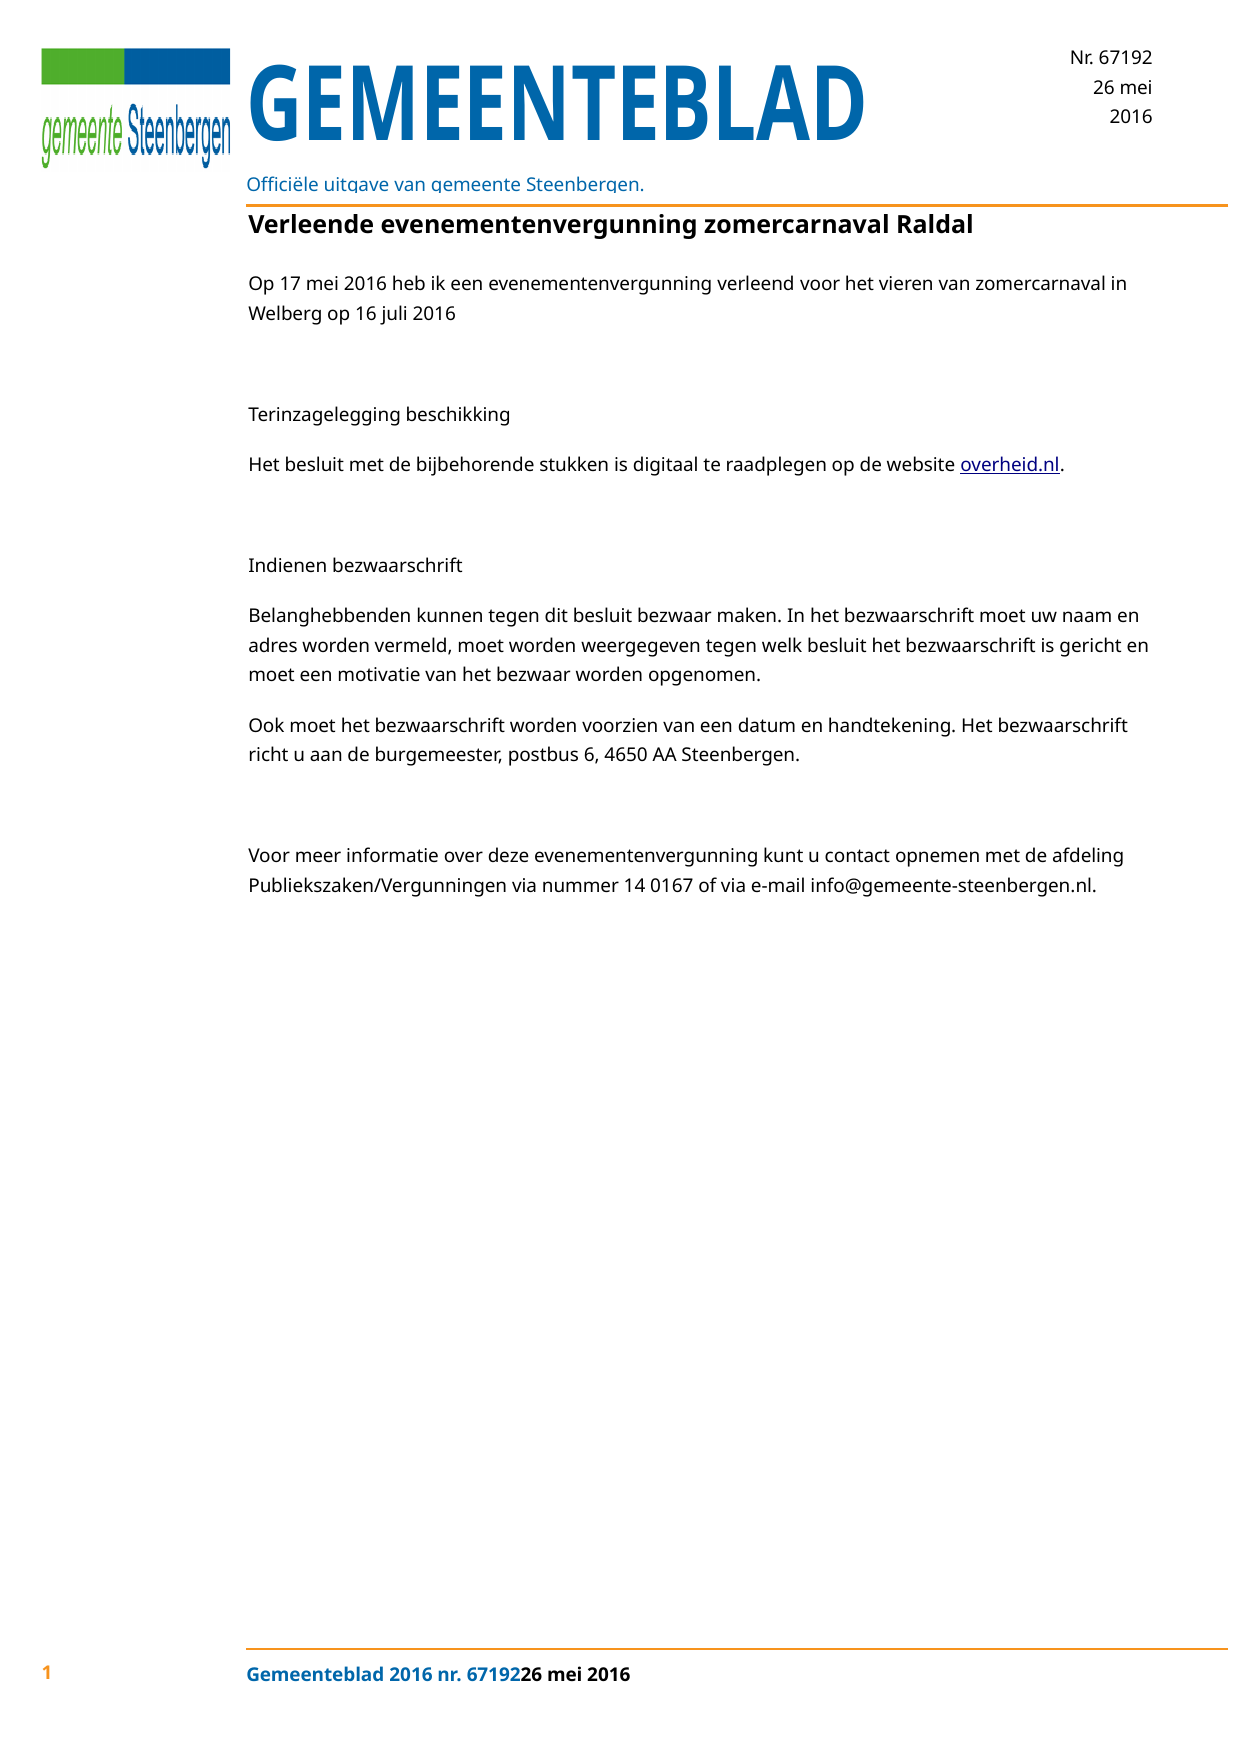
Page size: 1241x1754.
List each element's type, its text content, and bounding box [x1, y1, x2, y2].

text Ook moet het bezwaarschrift worden voorzien van een datum en handtekening. Het bezwaarschrift richt u aan de burgemeester, postbus 6, 4650 AA Steenbergen. [248, 712, 1152, 767]
text Verleende evenementenvergunning zomercarnaval Raldal [248, 207, 1152, 241]
picture [41, 47, 231, 172]
text Het besluit met de bijbehorende stukken is digitaal te raadplegen op de website overheid.nl. [248, 451, 1152, 477]
text Indienen bezwaarschrift [248, 552, 1152, 578]
text Voor meer informatie over deze evenementenvergunning kunt u contact opnemen met de afdeling Publiekszaken/Vergunningen via nummer 14 0167 of via e-mail info@gemeente-steenbergen.nl. [248, 842, 1152, 898]
text Belanghebbenden kunnen tegen dit besluit bezwaar maken. In het bezwaarschrift moet uw naam en adres worden vermeld, moet worden weergegeven tegen welk besluit het bezwaarschrift is gericht en moet een motivatie van het bezwaar worden opgenomen. [248, 602, 1152, 687]
text Op 17 mei 2016 heb ik een evenementenvergunning verleend voor het vieren van zomercarnaval in Welberg op 16 juli 2016 [248, 270, 1152, 326]
text Terinzagelegging beschikking [248, 401, 1152, 426]
